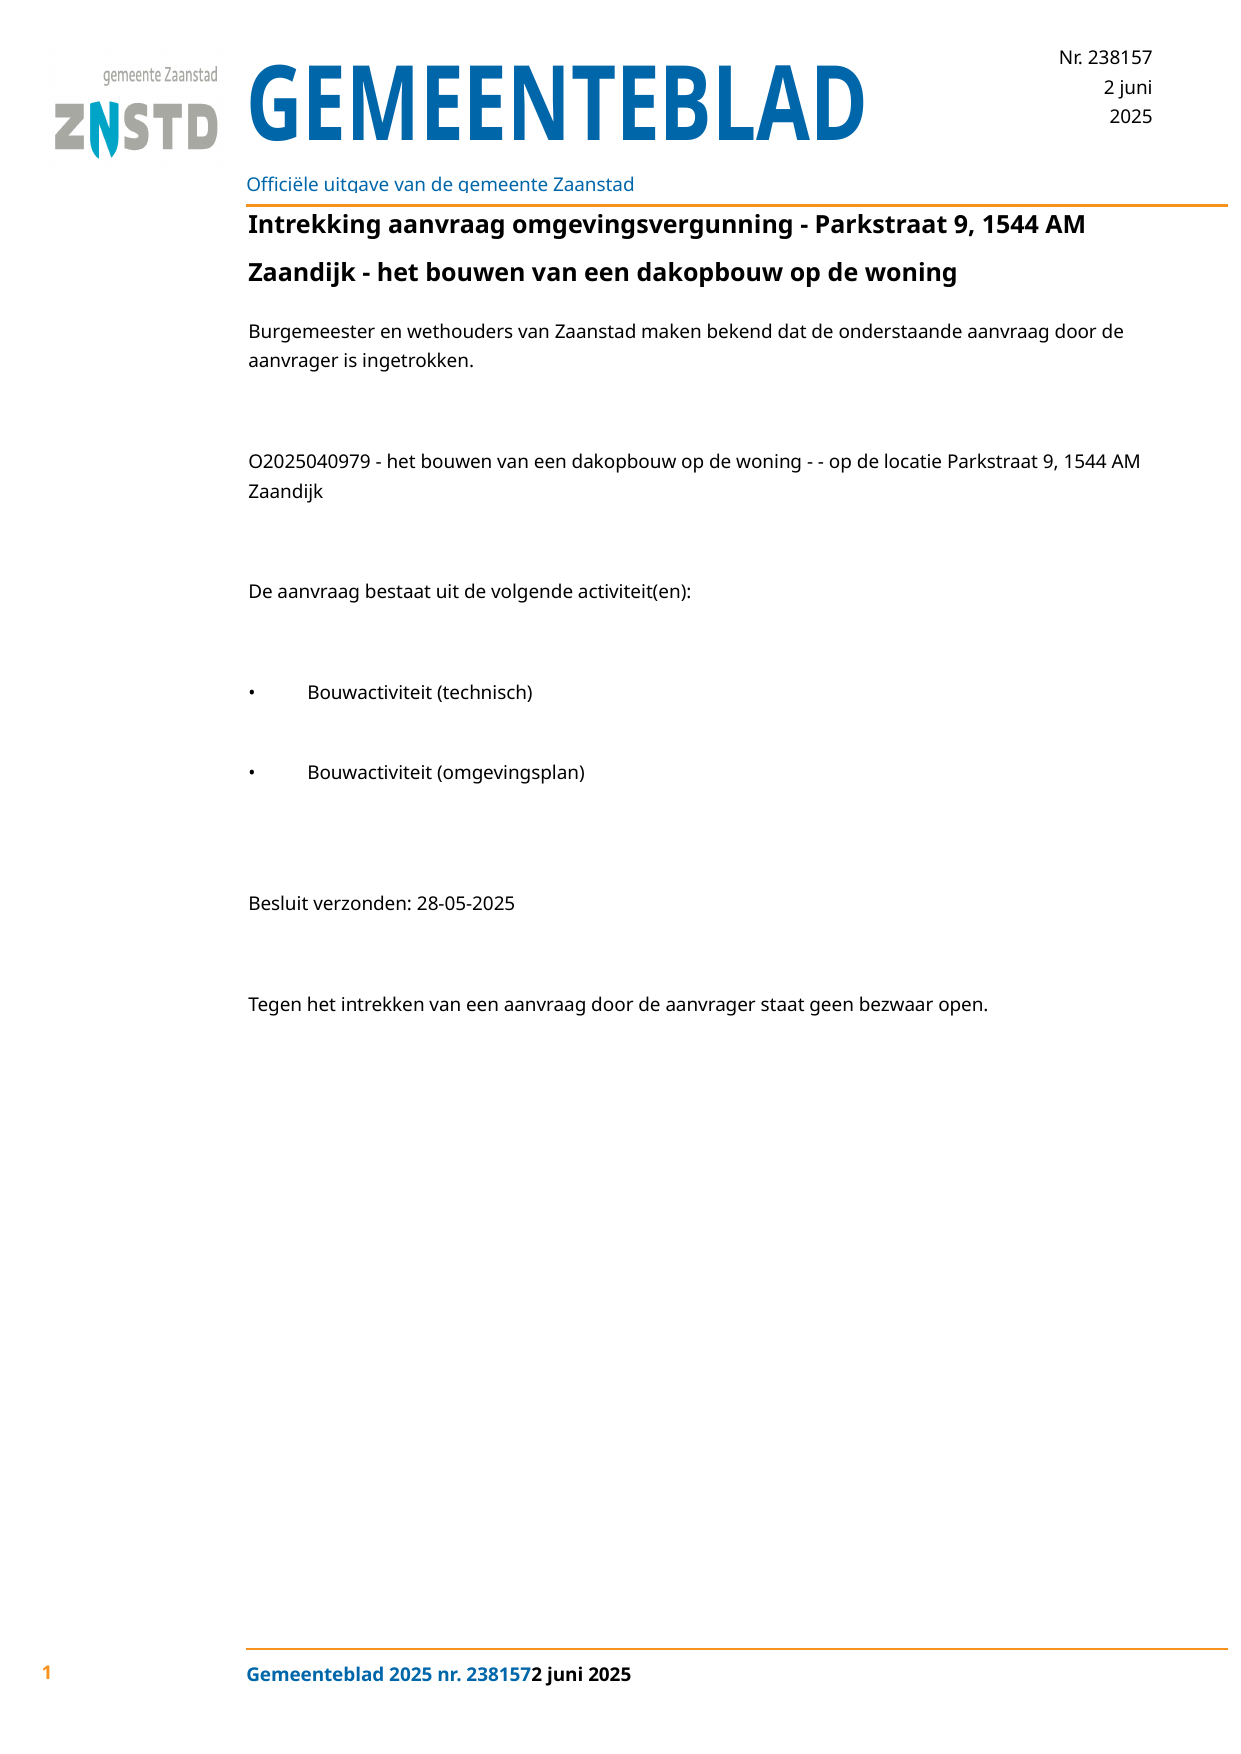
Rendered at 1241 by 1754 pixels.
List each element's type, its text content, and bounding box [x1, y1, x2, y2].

text Tegen het intrekken van een aanvraag door de aanvrager staat geen bezwaar open. [248, 991, 1152, 1017]
picture [41, 47, 231, 172]
text Intrekking aanvraag omgevingsvergunning - Parkstraat 9, 1544 AM Zaandijk - het bouwen van een dakopbouw op de woning [248, 207, 1152, 288]
text De aanvraag bestaat uit de volgende activiteit(en): [248, 579, 1152, 604]
text Burgemeester en wethouders van Zaanstad maken bekend dat de onderstaande aanvraag door de aanvrager is ingetrokken. [248, 318, 1152, 373]
text O2025040979 - het bouwen van een dakopbouw op de woning - - op de locatie Parkstraat 9, 1544 AM Zaandijk [248, 448, 1152, 504]
list Bouwactiviteit (technisch) [248, 679, 1152, 705]
list Bouwactiviteit (omgevingsplan) [248, 759, 1152, 785]
text Besluit verzonden: 28-05-2025 [248, 890, 1152, 916]
